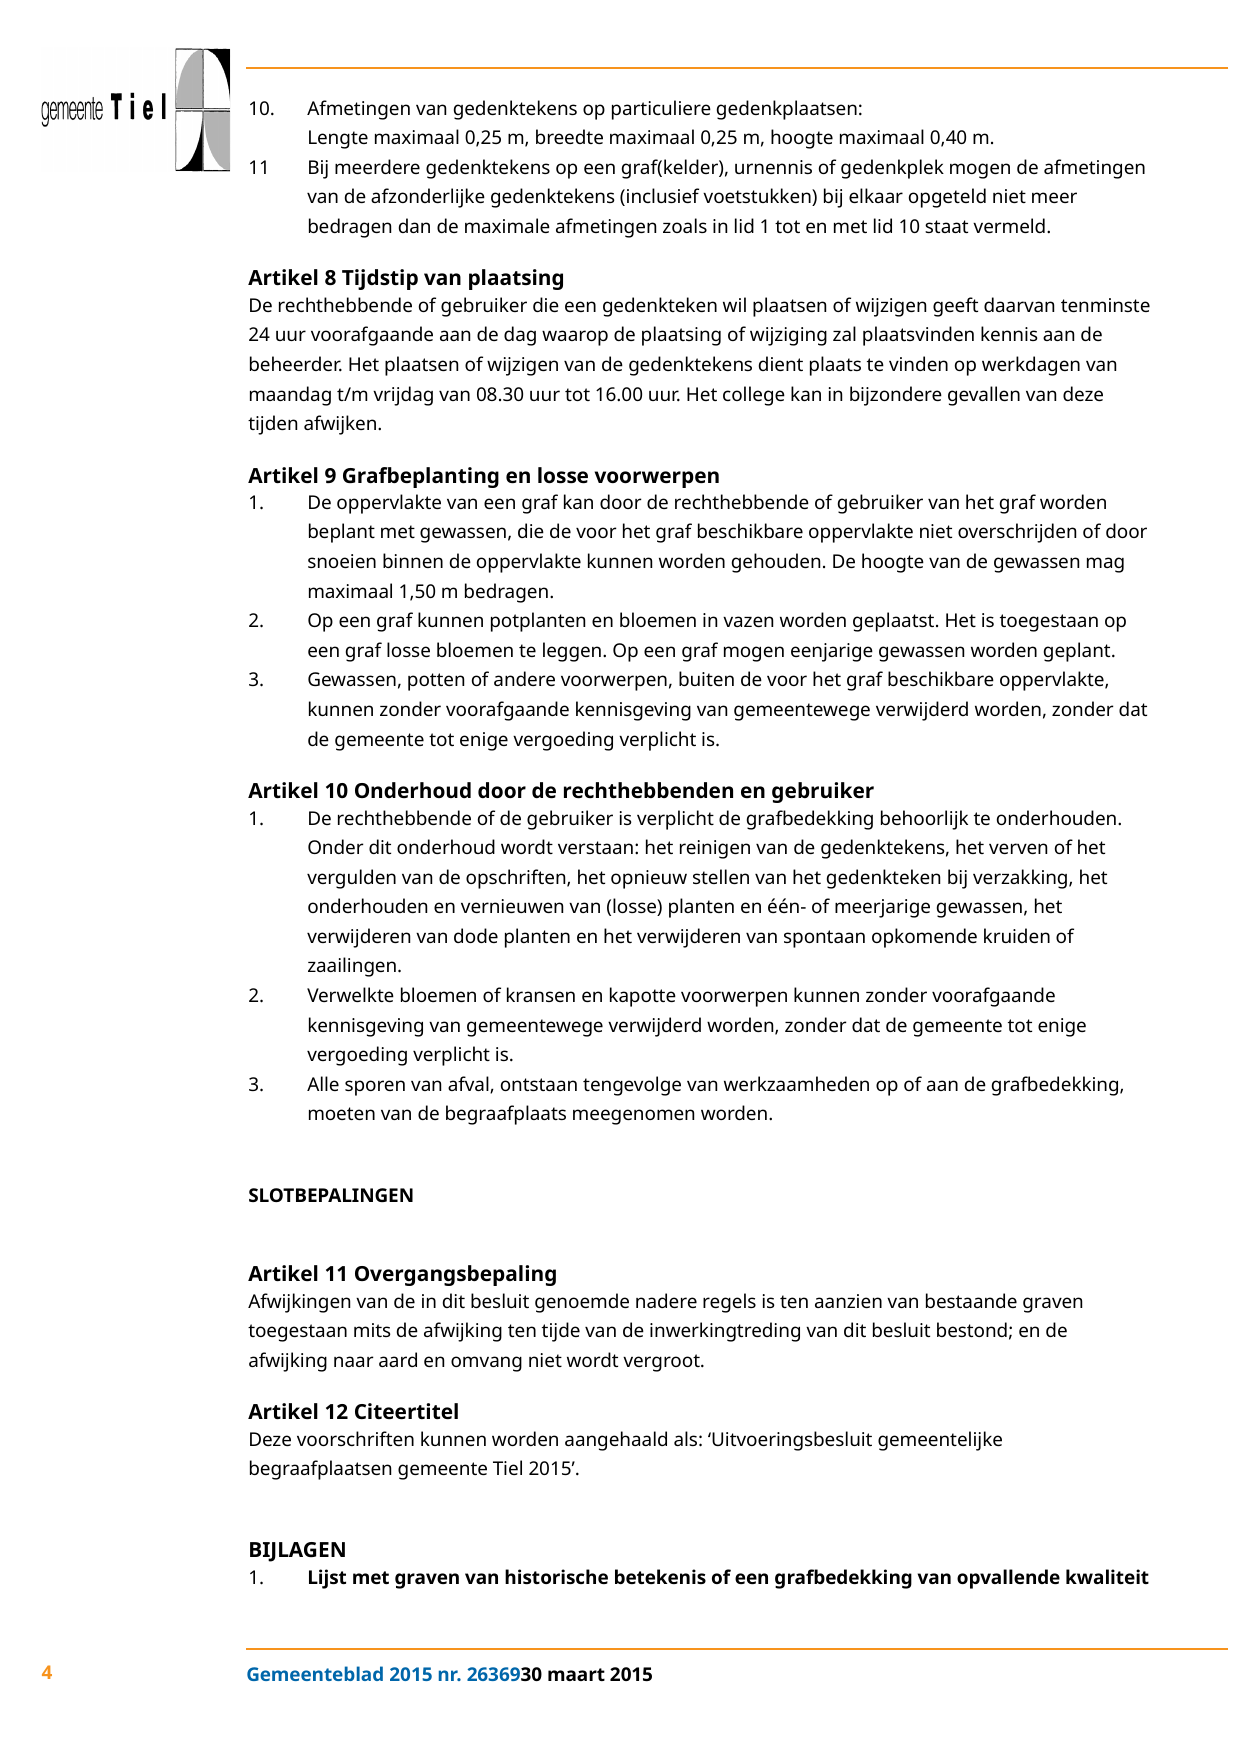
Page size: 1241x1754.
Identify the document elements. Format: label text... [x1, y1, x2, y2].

list Op een graf kunnen potplanten en bloemen in vazen worden geplaatst. Het is toegestaan op een graf losse bloemen te leggen. Op een graf mogen eenjarige gewassen worden geplant. [248, 607, 1152, 663]
text Artikel 8 Tijdstip van plaatsing [248, 263, 1152, 292]
list Gewassen, potten of andere voorwerpen, buiten de voor het graf beschikbare oppervlakte, kunnen zonder voorafgaande kennisgeving van gemeentewege verwijderd worden, zonder dat de gemeente tot enige vergoeding verplicht is. [248, 667, 1152, 752]
list Bij meerdere gedenktekens op een graf(kelder), urnennis of gedenkplek mogen de afmetingen van de afzonderlijke gedenktekens (inclusief voetstukken) bij elkaar opgeteld niet meer bedragen dan de maximale afmetingen zoals in lid 1 tot en met lid 10 staat vermeld. [248, 154, 1152, 239]
text Artikel 9 Grafbeplanting en losse voorwerpen [248, 461, 1152, 489]
text BIJLAGEN [248, 1535, 1152, 1564]
list Alle sporen van afval, ontstaan tengevolge van werkzaamheden op of aan de grafbedekking, moeten van de begraafplaats meegenomen worden. [248, 1071, 1152, 1126]
list Lijst met graven van historische betekenis of een grafbedekking van opvallende kwaliteit [248, 1564, 1152, 1589]
list Lengte maximaal 0,25 m, breedte maximaal 0,25 m, hoogte maximaal 0,40 m. [248, 124, 1152, 150]
list Afmetingen van gedenktekens op particuliere gedenkplaatsen: [248, 95, 1152, 121]
list De oppervlakte van een graf kan door de rechthebbende of gebruiker van het graf worden beplant met gewassen, die de voor het graf beschikbare oppervlakte niet overschrijden of door snoeien binnen de oppervlakte kunnen worden gehouden. De hoogte van de gewassen mag maximaal 1,50 m bedragen. [248, 489, 1152, 604]
picture [41, 47, 231, 172]
text Artikel 10 Onderhoud door de rechthebbenden en gebruiker [248, 776, 1152, 805]
text Afwijkingen van de in dit besluit genoemde nadere regels is ten aanzien van bestaande graven toegestaan mits de afwijking ten tijde van de inwerkingtreding van dit besluit bestond; en de afwijking naar aard en omvang niet wordt vergroot. [248, 1288, 1152, 1373]
list De rechthebbende of de gebruiker is verplicht de grafbedekking behoorlijk te onderhouden. Onder dit onderhoud wordt verstaan: het reinigen van de gedenktekens, het verven of het vergulden van de opschriften, het opnieuw stellen van het gedenkteken bij verzakking, het onderhouden en vernieuwen van (losse) planten en één- of meerjarige gewassen, het verwijderen van dode planten en het verwijderen van spontaan opkomende kruiden of zaailingen. [248, 805, 1152, 978]
text Artikel 12 Citeertitel [248, 1397, 1152, 1426]
text Artikel 11 Overgangsbepaling [248, 1259, 1152, 1288]
text De rechthebbende of gebruiker die een gedenkteken wil plaatsen of wijzigen geeft daarvan tenminste 24 uur voorafgaande aan de dag waarop de plaatsing of wijziging zal plaatsvinden kennis aan de beheerder. Het plaatsen of wijzigen van de gedenktekens dient plaats te vinden op werkdagen van maandag t/m vrijdag van 08.30 uur tot 16.00 uur. Het college kan in bijzondere gevallen van deze tijden afwijken. [248, 292, 1152, 436]
text SLOTBEPALINGEN [248, 1181, 1152, 1209]
text Deze voorschriften kunnen worden aangehaald als: ‘Uitvoeringsbesluit gemeentelijke begraafplaatsen gemeente Tiel 2015’. [248, 1426, 1152, 1481]
list Verwelkte bloemen of kransen en kapotte voorwerpen kunnen zonder voorafgaande kennisgeving van gemeentewege verwijderd worden, zonder dat de gemeente tot enige vergoeding verplicht is. [248, 982, 1152, 1067]
